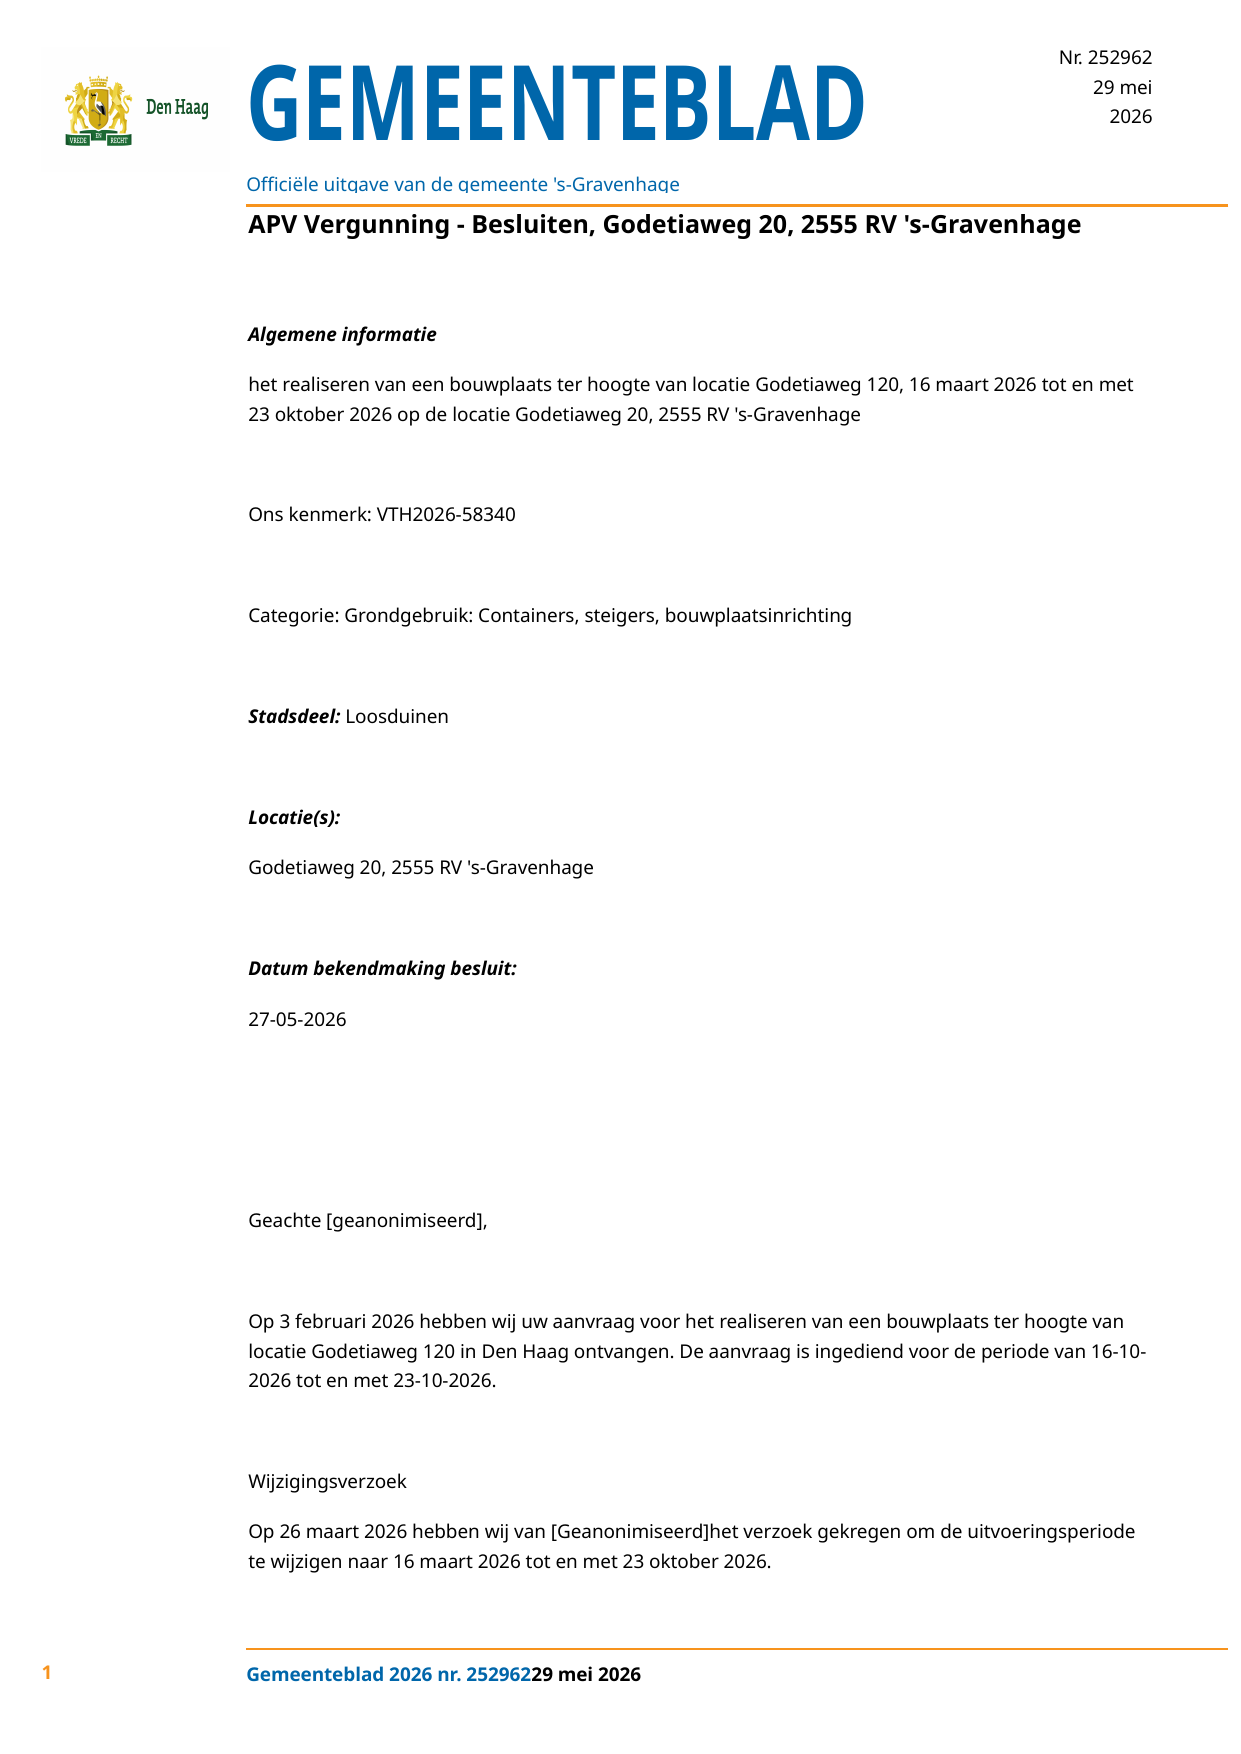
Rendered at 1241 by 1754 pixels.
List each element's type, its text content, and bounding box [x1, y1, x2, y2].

text 27-05-2026 [248, 1006, 1152, 1031]
text Op 3 februari 2026 hebben wij uw aanvraag voor het realiseren van een bouwplaats ter hoogte van locatie Godetiaweg 120 in Den Haag ontvangen. De aanvraag is ingediend voor de periode van 16-10-2026 tot en met 23-10-2026. [248, 1308, 1152, 1393]
text Algemene informatie [248, 321, 1152, 346]
text Geachte [geanonimiseerd], [248, 1207, 1152, 1233]
text Stadsdeel: Loosduinen [248, 703, 1152, 729]
text Wijzigingsverzoek [248, 1468, 1152, 1494]
text het realiseren van een bouwplaats ter hoogte van locatie Godetiaweg 120, 16 maart 2026 tot en met 23 oktober 2026 op de locatie Godetiaweg 20, 2555 RV 's-Gravenhage [248, 371, 1152, 426]
text Godetiaweg 20, 2555 RV 's-Gravenhage [248, 854, 1152, 880]
picture [41, 47, 231, 172]
text Categorie: Grondgebruik: Containers, steigers, bouwplaatsinrichting [248, 602, 1152, 628]
text Op 26 maart 2026 hebben wij van [Geanonimiseerd]het verzoek gekregen om de uitvoeringsperiode te wijzigen naar 16 maart 2026 tot en met 23 oktober 2026. [248, 1519, 1152, 1574]
text Locatie(s): [248, 804, 1152, 830]
text Ons kenmerk: VTH2026-58340 [248, 502, 1152, 527]
text Datum bekendmaking besluit: [248, 955, 1152, 981]
text APV Vergunning - Besluiten, Godetiaweg 20, 2555 RV 's-Gravenhage [248, 207, 1152, 241]
